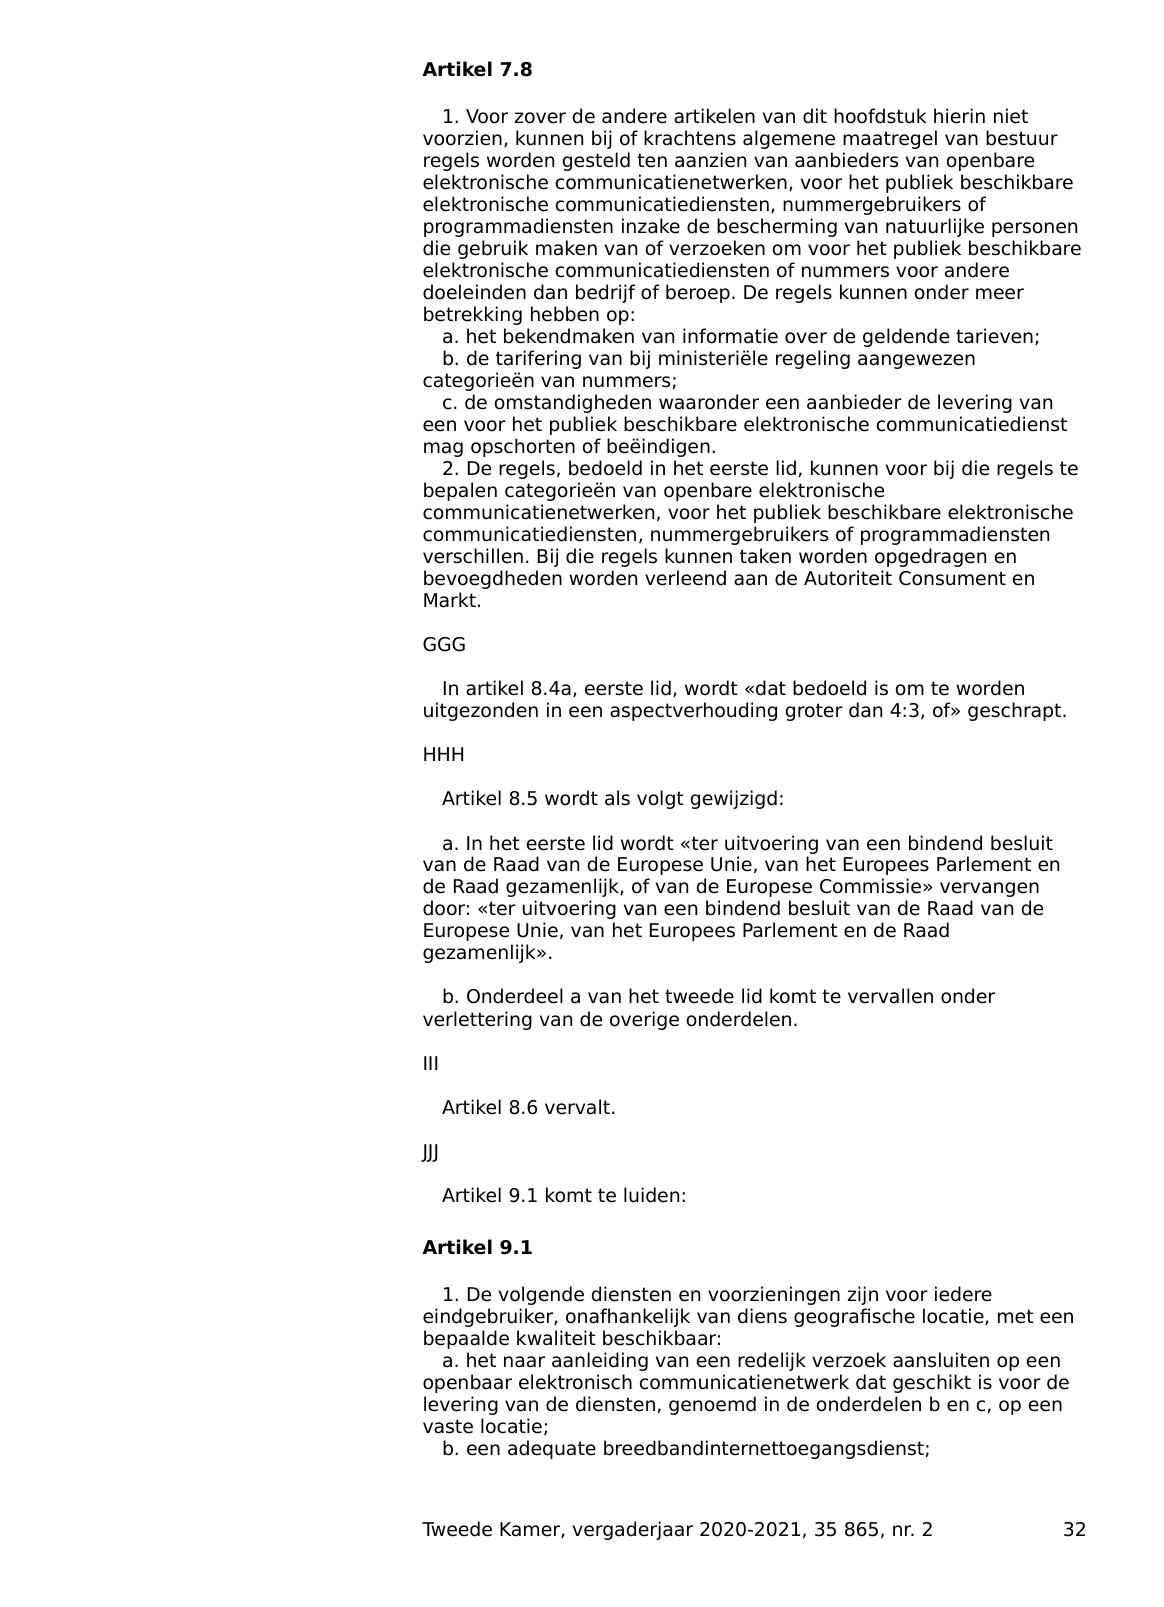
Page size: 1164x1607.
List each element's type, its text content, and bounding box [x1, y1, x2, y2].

subtitle Artikel 9.1 [422, 1237, 1087, 1259]
text GGG [422, 634, 1087, 656]
text c. de omstandigheden waaronder een aanbieder de levering van een voor het publiek beschikbare elektronische communicatiedienst mag opschorten of beëindigen. [422, 392, 1087, 458]
text JJJ [422, 1141, 1087, 1163]
text a. In het eerste lid wordt «ter uitvoering van een bindend besluit van de Raad van de Europese Unie, van het Europees Parlement en de Raad gezamenlijk, of van de Europese Commissie» vervangen door: «ter uitvoering van een bindend besluit van de Raad van de Europese Unie, van het Europees Parlement en de Raad gezamenlijk». [422, 832, 1087, 964]
text Artikel 9.1 komt te luiden: [422, 1185, 1087, 1207]
text Artikel 8.5 wordt als volgt gewijzigd: [422, 788, 1087, 810]
text b. de tarifering van bij ministeriële regeling aangewezen categorieën van nummers; [422, 348, 1087, 392]
text b. een adequate breedbandinternettoegangsdienst; [422, 1438, 1087, 1460]
text 2. De regels, bedoeld in het eerste lid, kunnen voor bij die regels te bepalen categorieën van openbare elektronische communicatienetwerken, voor het publiek beschikbare elektronische communicatiediensten, nummergebruikers of programmadiensten verschillen. Bij die regels kunnen taken worden opgedragen en bevoegdheden worden verleend aan de Autoriteit Consument en Markt. [422, 458, 1087, 612]
text Artikel 8.6 vervalt. [422, 1097, 1087, 1119]
subtitle Artikel 7.8 [422, 59, 1087, 81]
text In artikel 8.4a, eerste lid, wordt «dat bedoeld is om te worden uitgezonden in een aspectverhouding groter dan 4:3, of» geschrapt. [422, 678, 1087, 722]
text HHH [422, 744, 1087, 766]
text 1. De volgende diensten en voorzieningen zijn voor iedere eindgebruiker, onafhankelijk van diens geografische locatie, met een bepaalde kwaliteit beschikbaar: [422, 1284, 1087, 1350]
text a. het naar aanleiding van een redelijk verzoek aansluiten op een openbaar elektronisch communicatienetwerk dat geschikt is voor de levering van de diensten, genoemd in de onderdelen b en c, op een vaste locatie; [422, 1350, 1087, 1438]
text III [422, 1053, 1087, 1074]
text 1. Voor zover de andere artikelen van dit hoofdstuk hierin niet voorzien, kunnen bij of krachtens algemene maatregel van bestuur regels worden gesteld ten aanzien van aanbieders van openbare elektronische communicatienetwerken, voor het publiek beschikbare elektronische communicatiediensten, nummergebruikers of programmadiensten inzake de bescherming van natuurlijke personen die gebruik maken van of verzoeken om voor het publiek beschikbare elektronische communicatiediensten of nummers voor andere doeleinden dan bedrijf of beroep. De regels kunnen onder meer betrekking hebben op: [422, 106, 1087, 326]
text b. Onderdeel a van het tweede lid komt te vervallen onder verlettering van de overige onderdelen. [422, 986, 1087, 1030]
text a. het bekendmaken van informatie over de geldende tarieven; [422, 326, 1087, 348]
